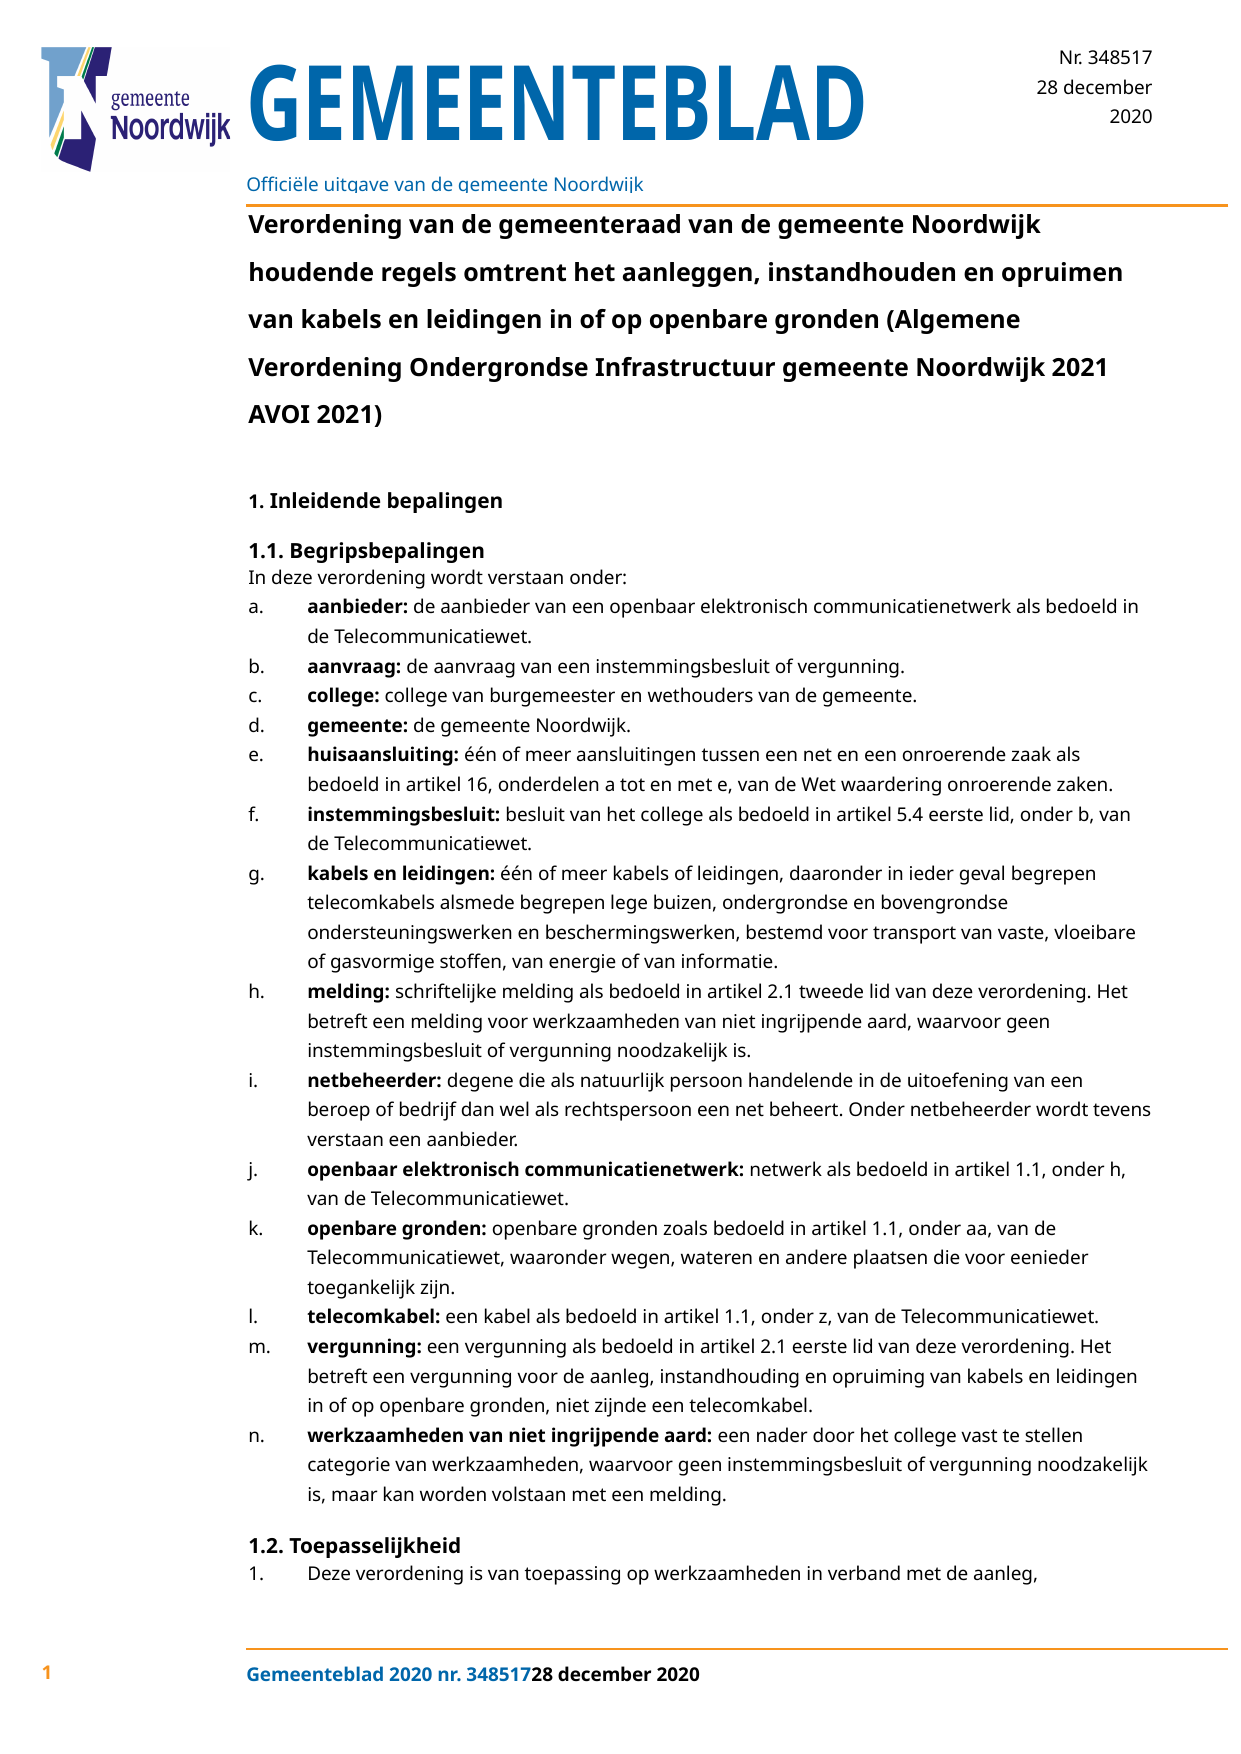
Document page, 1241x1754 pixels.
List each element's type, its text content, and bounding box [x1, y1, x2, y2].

list vergunning: een vergunning als bedoeld in artikel 2.1 eerste lid van deze verordening. Het betreft een vergunning voor de aanleg, instandhouding en opruiming van kabels en leidingen in of op openbare gronden, niet zijnde een telecomkabel. [248, 1333, 1152, 1418]
list werkzaamheden van niet ingrijpende aard: een nader door het college vast te stellen categorie van werkzaamheden, waarvoor geen instemmingsbesluit of vergunning noodzakelijk is, maar kan worden volstaan met een melding. [248, 1422, 1152, 1507]
list kabels en leidingen: één of meer kabels of leidingen, daaronder in ieder geval begrepen telecomkabels alsmede begrepen lege buizen, ondergrondse en bovengrondse ondersteuningswerken en beschermingswerken, bestemd voor transport van vaste, vloeibare of gasvormige stoffen, van energie of van informatie. [248, 860, 1152, 974]
list netbeheerder: degene die als natuurlijk persoon handelende in de uitoefening van een beroep of bedrijf dan wel als rechtspersoon een net beheert. Onder netbeheerder wordt tevens verstaan een aanbieder. [248, 1067, 1152, 1152]
picture [41, 47, 231, 172]
list Deze verordening is van toepassing op werkzaamheden in verband met de aanleg, [248, 1560, 1152, 1586]
list college: college van burgemeester en wethouders van de gemeente. [248, 682, 1152, 708]
text Verordening van de gemeenteraad van de gemeente Noordwijk houdende regels omtrent het aanleggen, instandhouden en opruimen van kabels en leidingen in of op openbare gronden (Algemene Verordening Ondergrondse Infrastructuur gemeente Noordwijk 2021 AVOI 2021) [248, 207, 1152, 431]
list aanbieder: de aanbieder van een openbaar elektronisch communicatienetwerk als bedoeld in de Telecommunicatiewet. [248, 594, 1152, 649]
list instemmingsbesluit: besluit van het college als bedoeld in artikel 5.4 eerste lid, onder b, van de Telecommunicatiewet. [248, 801, 1152, 856]
list melding: schriftelijke melding als bedoeld in artikel 2.1 tweede lid van deze verordening. Het betreft een melding voor werkzaamheden van niet ingrijpende aard, waarvoor geen instemmingsbesluit of vergunning noodzakelijk is. [248, 978, 1152, 1063]
list openbaar elektronisch communicatienetwerk: netwerk als bedoeld in artikel 1.1, onder h, van de Telecommunicatiewet. [248, 1156, 1152, 1211]
list aanvraag: de aanvraag van een instemmingsbesluit of vergunning. [248, 653, 1152, 679]
text 1. Inleidende bepalingen [248, 486, 1152, 515]
list gemeente: de gemeente Noordwijk. [248, 712, 1152, 738]
text 1.1. Begripsbepalingen [248, 536, 1152, 564]
text In deze verordening wordt verstaan onder: [248, 564, 1152, 590]
list openbare gronden: openbare gronden zoals bedoeld in artikel 1.1, onder aa, van de Telecommunicatiewet, waaronder wegen, wateren en andere plaatsen die voor eenieder toegankelijk zijn. [248, 1215, 1152, 1300]
list huisaansluiting: één of meer aansluitingen tussen een net en een onroerende zaak als bedoeld in artikel 16, onderdelen a tot en met e, van de Wet waardering onroerende zaken. [248, 742, 1152, 797]
text 1.2. Toepasselijkheid [248, 1532, 1152, 1560]
list telecomkabel: een kabel als bedoeld in artikel 1.1, onder z, van de Telecommunicatiewet. [248, 1304, 1152, 1329]
